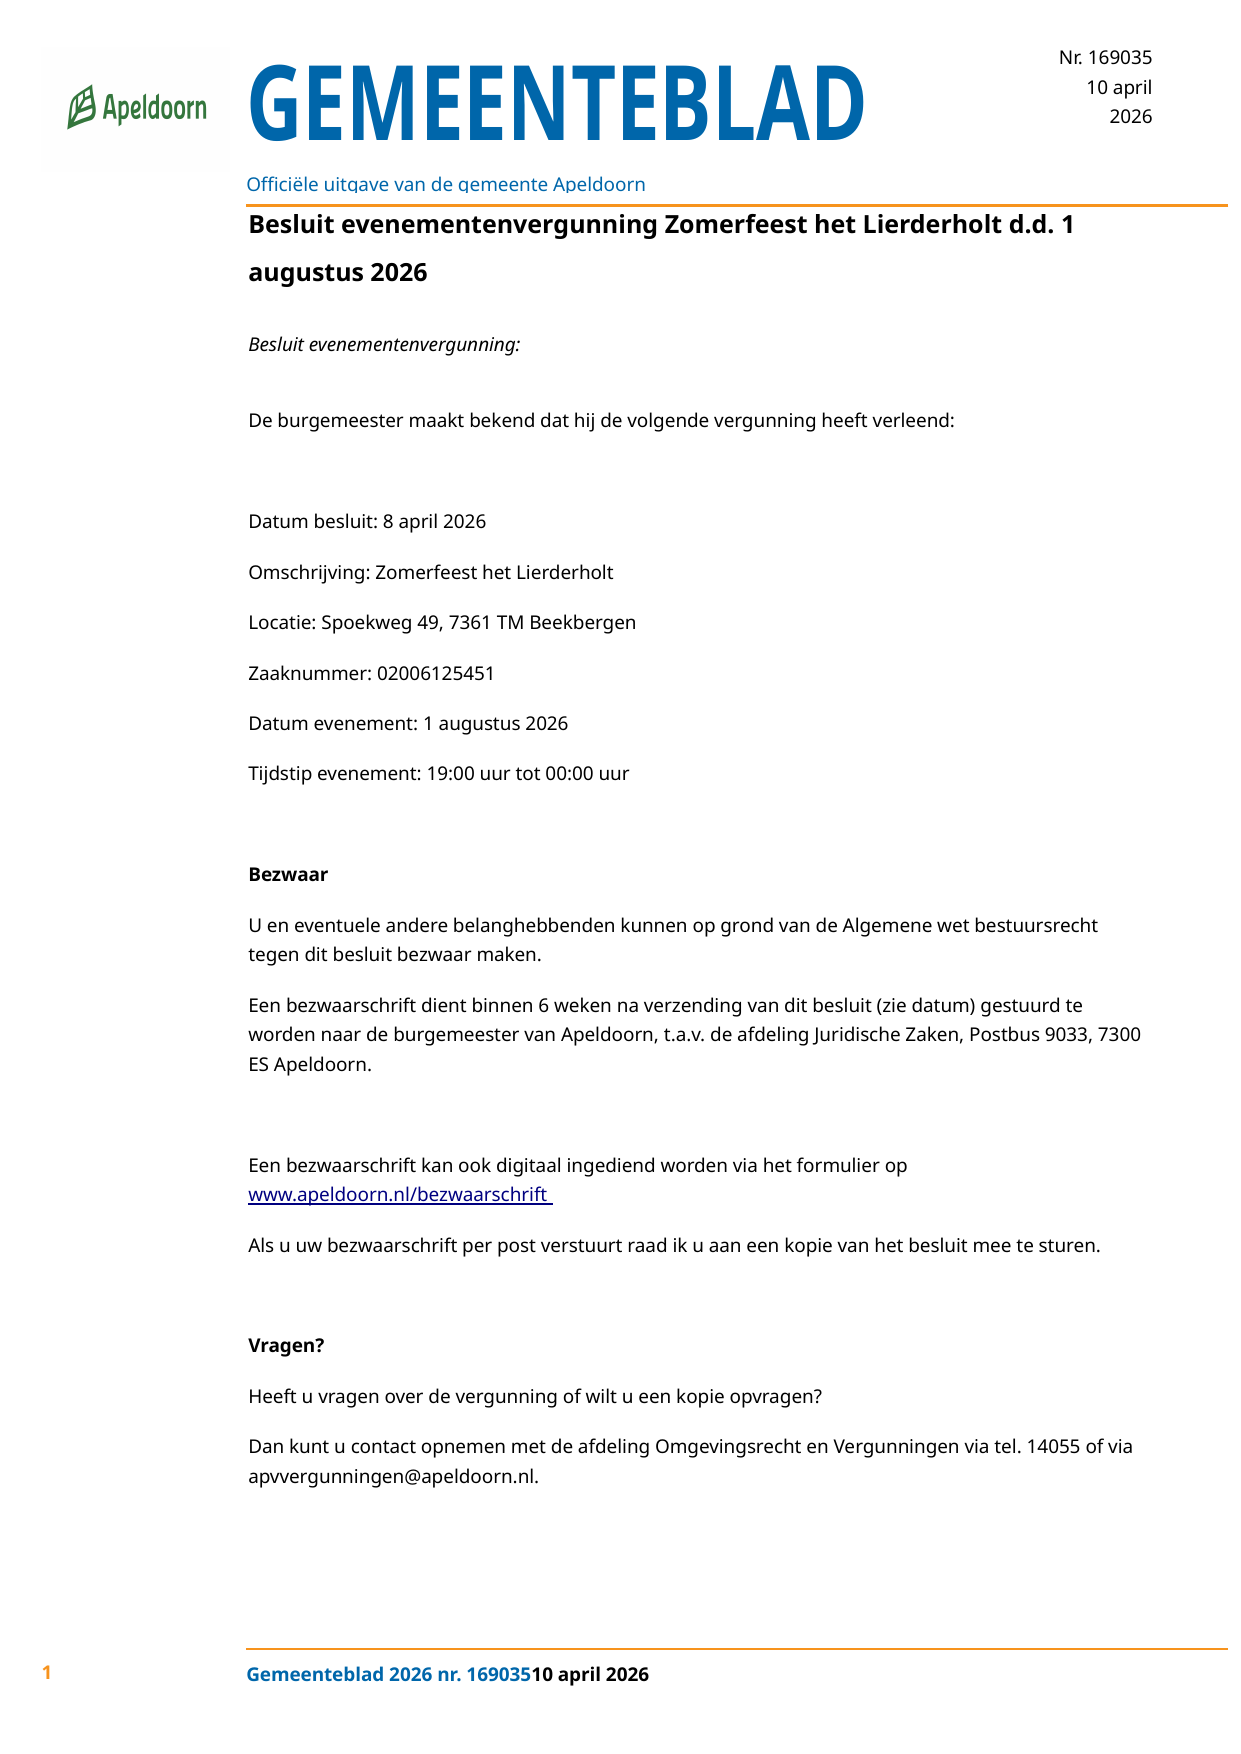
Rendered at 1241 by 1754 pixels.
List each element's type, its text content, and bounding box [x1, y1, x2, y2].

text U en eventuele andere belanghebbenden kunnen op grond van de Algemene wet bestuursrecht tegen dit besluit bezwaar maken. [248, 912, 1152, 967]
text Besluit evenementenvergunning: [248, 331, 1152, 357]
text Omschrijving: Zomerfeest het Lierderholt [248, 559, 1152, 584]
text Dan kunt u contact opnemen met de afdeling Omgevingsrecht en Vergunningen via tel. 14055 of via apvvergunningen@apeldoorn.nl. [248, 1433, 1152, 1489]
text Tijdstip evenement: 19:00 uur tot 00:00 uur [248, 761, 1152, 786]
text Datum evenement: 1 augustus 2026 [248, 710, 1152, 736]
text Een bezwaarschrift dient binnen 6 weken na verzending van dit besluit (zie datum) gestuurd te worden naar de burgemeester van Apeldoorn, t.a.v. de afdeling Juridische Zaken, Postbus 9033, 7300 ES Apeldoorn. [248, 992, 1152, 1077]
text Locatie: Spoekweg 49, 7361 TM Beekbergen [248, 609, 1152, 635]
text De burgemeester maakt bekend dat hij de volgende vergunning heeft verleend: [248, 408, 1152, 433]
text Zaaknummer: 02006125451 [248, 660, 1152, 685]
text Heeft u vragen over de vergunning of wilt u een kopie opvragen? [248, 1383, 1152, 1409]
picture [41, 47, 231, 172]
text Een bezwaarschrift kan ook digitaal ingediend worden via het formulier op www.apeldoorn.nl/bezwaarschrift [248, 1152, 1152, 1207]
text Bezwaar [248, 861, 1152, 887]
text Datum besluit: 8 april 2026 [248, 508, 1152, 534]
text Besluit evenementenvergunning Zomerfeest het Lierderholt d.d. 1 augustus 2026 [248, 207, 1152, 288]
text Vragen? [248, 1333, 1152, 1358]
text Als u uw bezwaarschrift per post verstuurt raad ik u aan een kopie van het besluit mee te sturen. [248, 1232, 1152, 1257]
